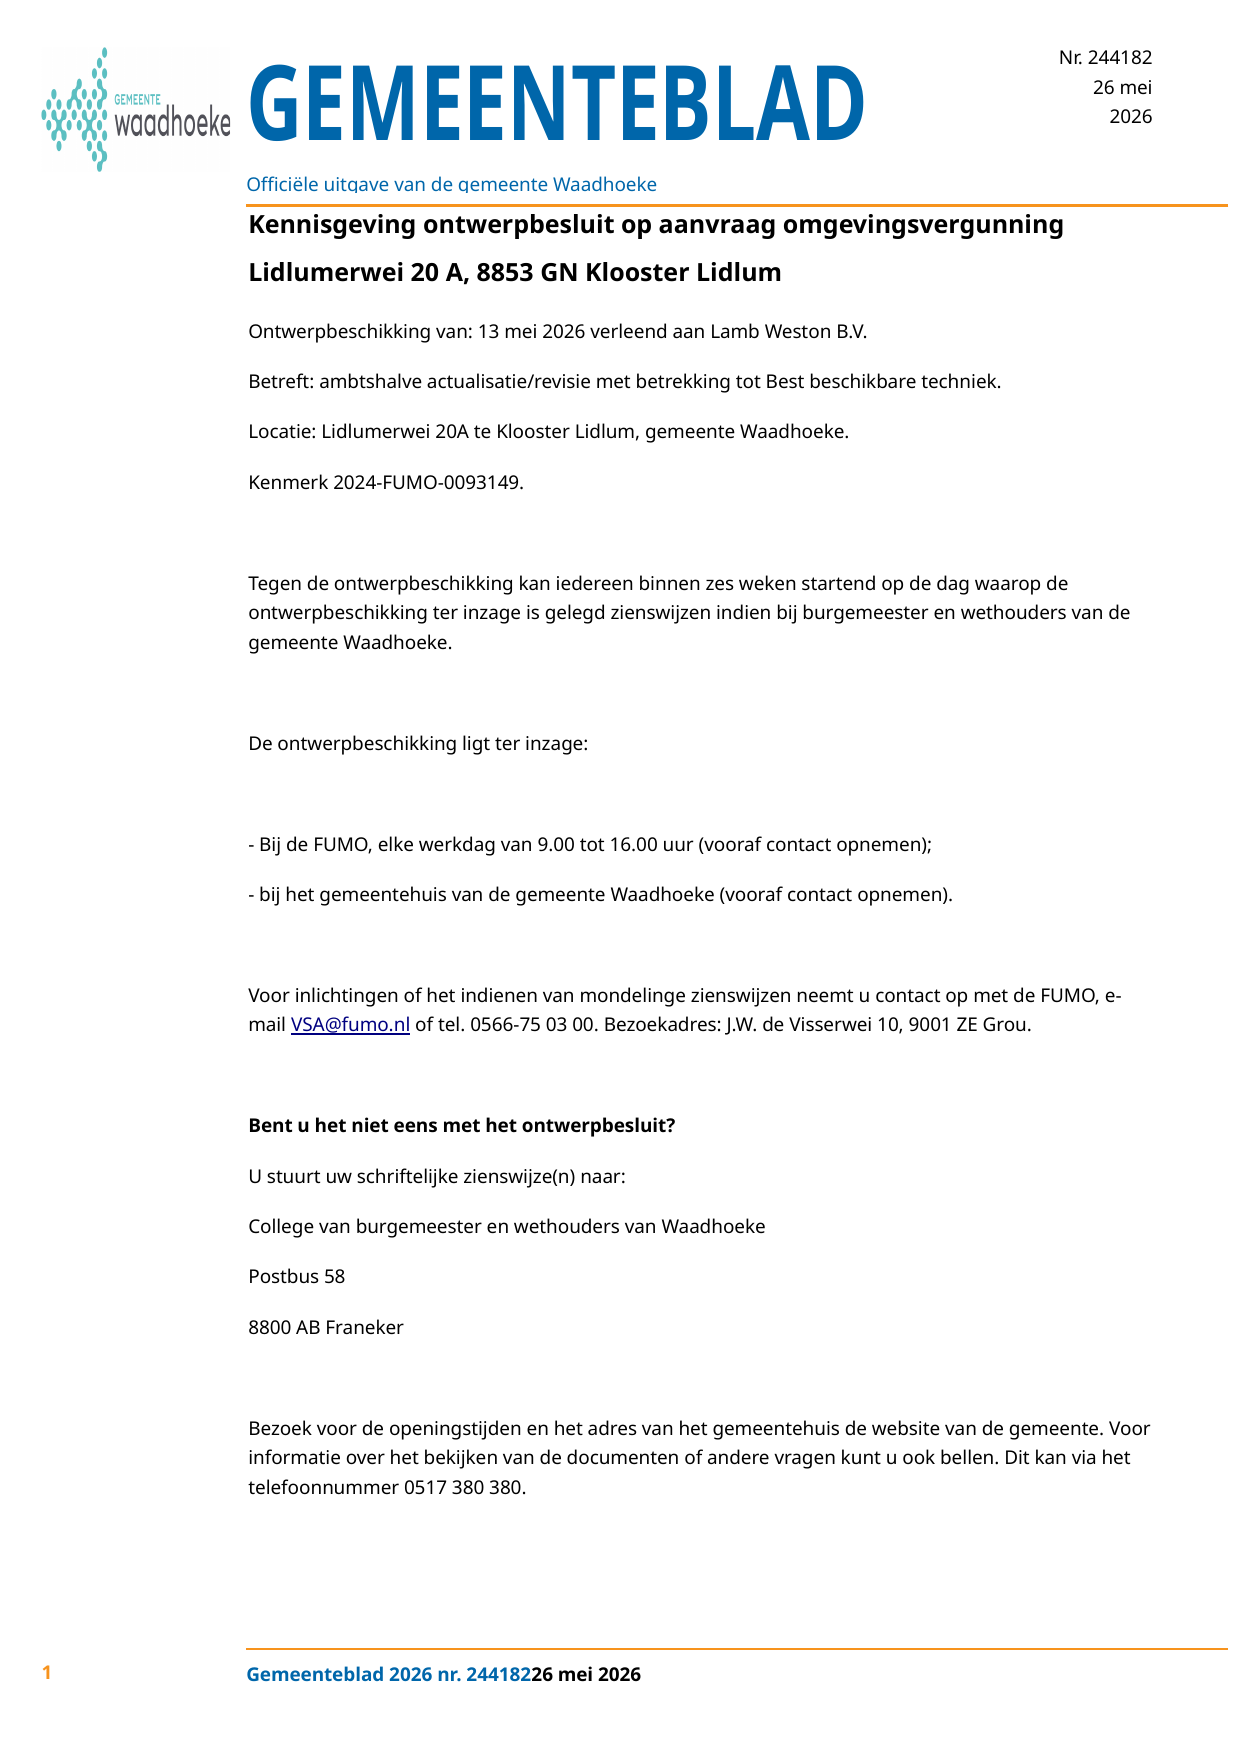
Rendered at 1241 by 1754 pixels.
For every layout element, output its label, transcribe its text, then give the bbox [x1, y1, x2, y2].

text Locatie: Lidlumerwei 20A te Klooster Lidlum, gemeente Waadhoeke. [248, 419, 1152, 444]
text Ontwerpbeschikking van: 13 mei 2026 verleend aan Lamb Weston B.V. [248, 318, 1152, 344]
text - Bij de FUMO, elke werkdag van 9.00 tot 16.00 uur (vooraf contact opnemen); [248, 831, 1152, 857]
text - bij het gemeentehuis van de gemeente Waadhoeke (vooraf contact opnemen). [248, 881, 1152, 907]
text 8800 AB Franeker [248, 1314, 1152, 1340]
text U stuurt uw schriftelijke zienswijze(n) naar: [248, 1163, 1152, 1189]
text Betreft: ambtshalve actualisatie/revisie met betrekking tot Best beschikbare techniek. [248, 368, 1152, 394]
picture [41, 47, 231, 172]
text College van burgemeester en wethouders van Waadhoeke [248, 1213, 1152, 1239]
text Kenmerk 2024-FUMO-0093149. [248, 469, 1152, 495]
text Voor inlichtingen of het indienen van mondelinge zienswijzen neemt u contact op met de FUMO, e-mail VSA@fumo.nl of tel. 0566-75 03 00. Bezoekadres: J.W. de Visserwei 10, 9001 ZE Grou. [248, 982, 1152, 1037]
text Bezoek voor de openingstijden en het adres van het gemeentehuis de website van de gemeente. Voor informatie over het bekijken van de documenten of andere vragen kunt u ook bellen. Dit kan via het telefoonnummer 0517 380 380. [248, 1415, 1152, 1500]
text Tegen de ontwerpbeschikking kan iedereen binnen zes weken startend op de dag waarop de ontwerpbeschikking ter inzage is gelegd zienswijzen indien bij burgemeester en wethouders van de gemeente Waadhoeke. [248, 570, 1152, 655]
text Bent u het niet eens met het ontwerpbesluit? [248, 1112, 1152, 1138]
text De ontwerpbeschikking ligt ter inzage: [248, 730, 1152, 756]
text Kennisgeving ontwerpbesluit op aanvraag omgevingsvergunning Lidlumerwei 20 A, 8853 GN Klooster Lidlum [248, 207, 1152, 288]
text Postbus 58 [248, 1264, 1152, 1289]
